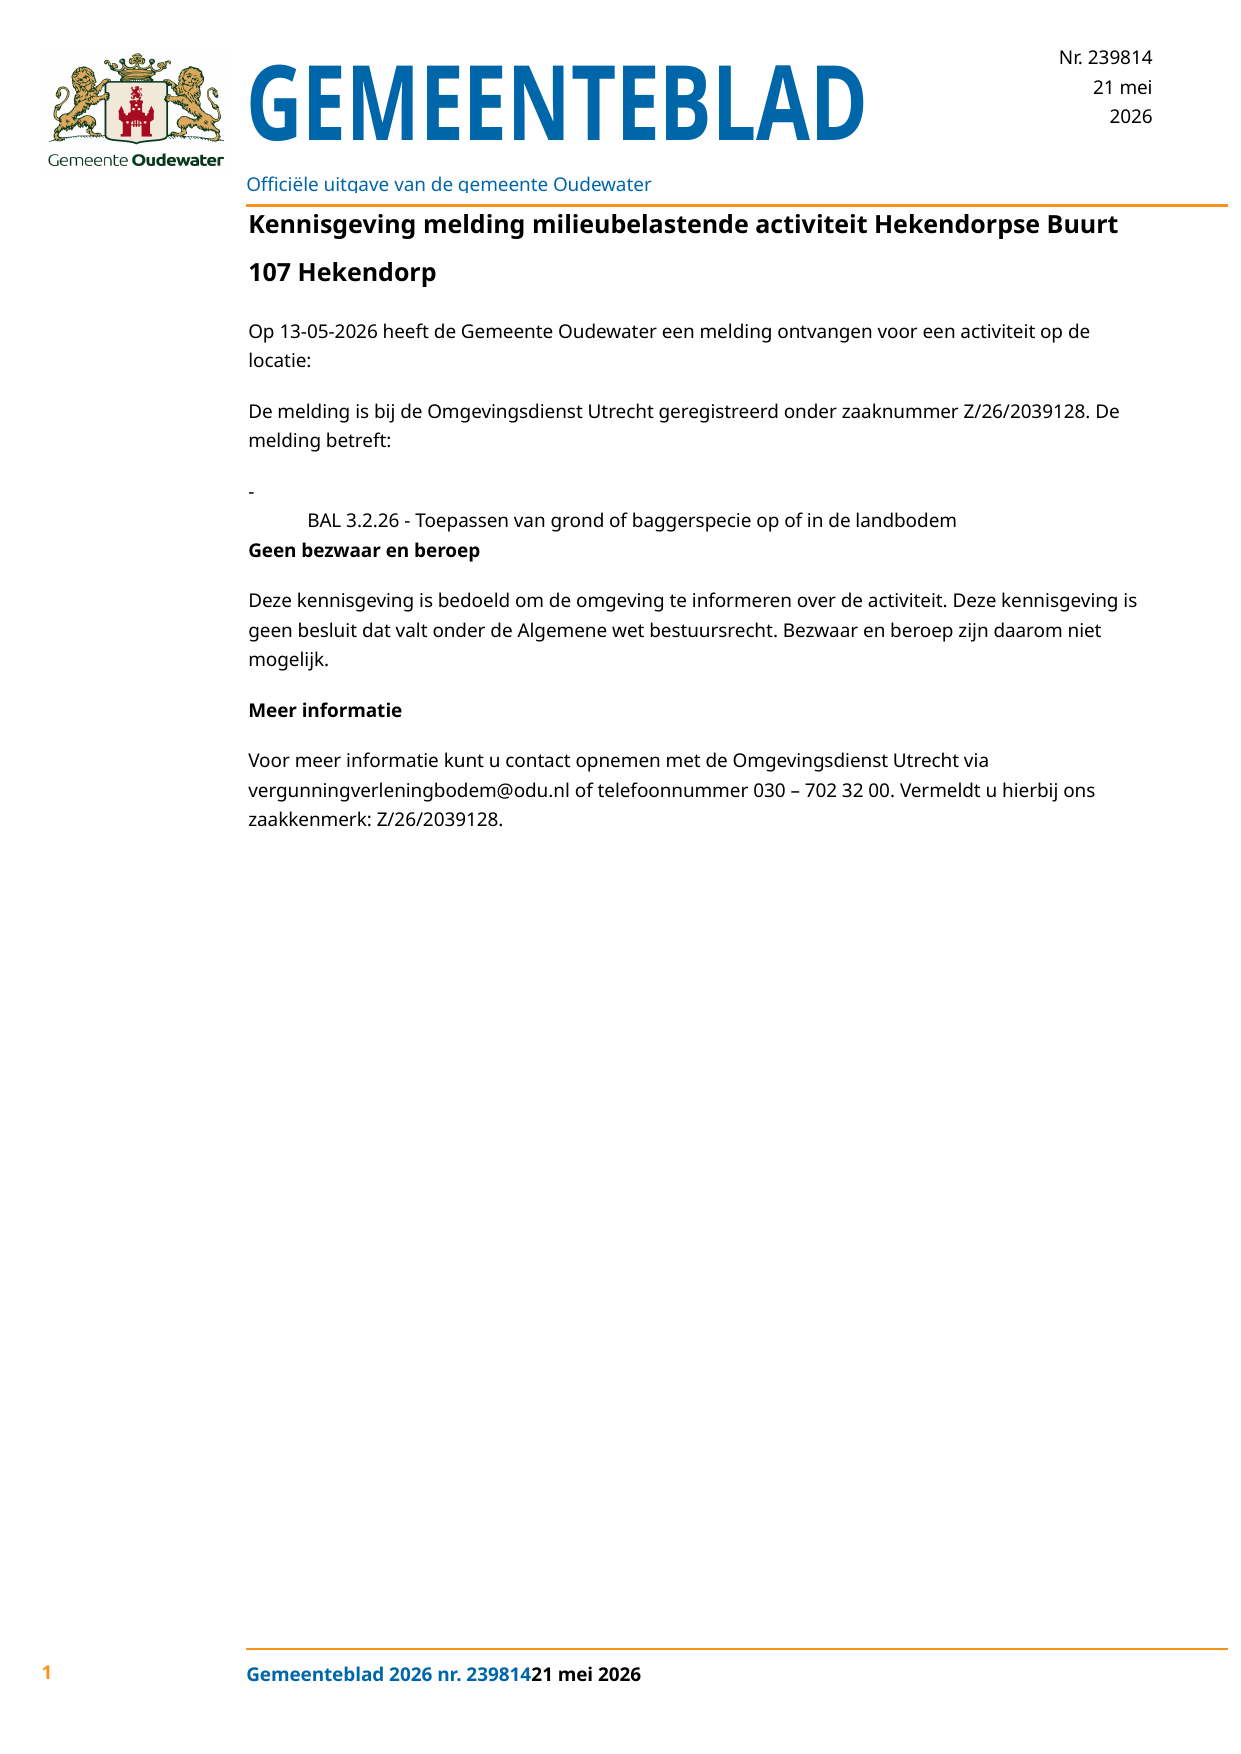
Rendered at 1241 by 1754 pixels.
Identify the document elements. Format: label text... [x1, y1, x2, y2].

list BAL 3.2.26 - Toepassen van grond of baggerspecie op of in de landbodem [248, 507, 1152, 533]
text Deze kennisgeving is bedoeld om de omgeving te informeren over de activiteit. Deze kennisgeving is geen besluit dat valt onder de Algemene wet bestuursrecht. Bezwaar en beroep zijn daarom niet mogelijk. [248, 587, 1152, 672]
text De melding is bij de Omgevingsdienst Utrecht geregistreerd onder zaaknummer Z/26/2039128. De melding betreft: [248, 398, 1152, 453]
text Meer informatie [248, 697, 1152, 723]
text Geen bezwaar en beroep [248, 537, 1152, 563]
text Kennisgeving melding milieubelastende activiteit Hekendorpse Buurt 107 Hekendorp [248, 207, 1152, 288]
picture [41, 47, 231, 172]
text Voor meer informatie kunt u contact opnemen met de Omgevingsdienst Utrecht via vergunningverleningbodem@odu.nl of telefoonnummer 030 – 702 32 00. Vermeldt u hierbij ons zaakkenmerk: Z/26/2039128. [248, 747, 1152, 832]
text Op 13-05-2026 heeft de Gemeente Oudewater een melding ontvangen voor een activiteit op de locatie: [248, 318, 1152, 373]
